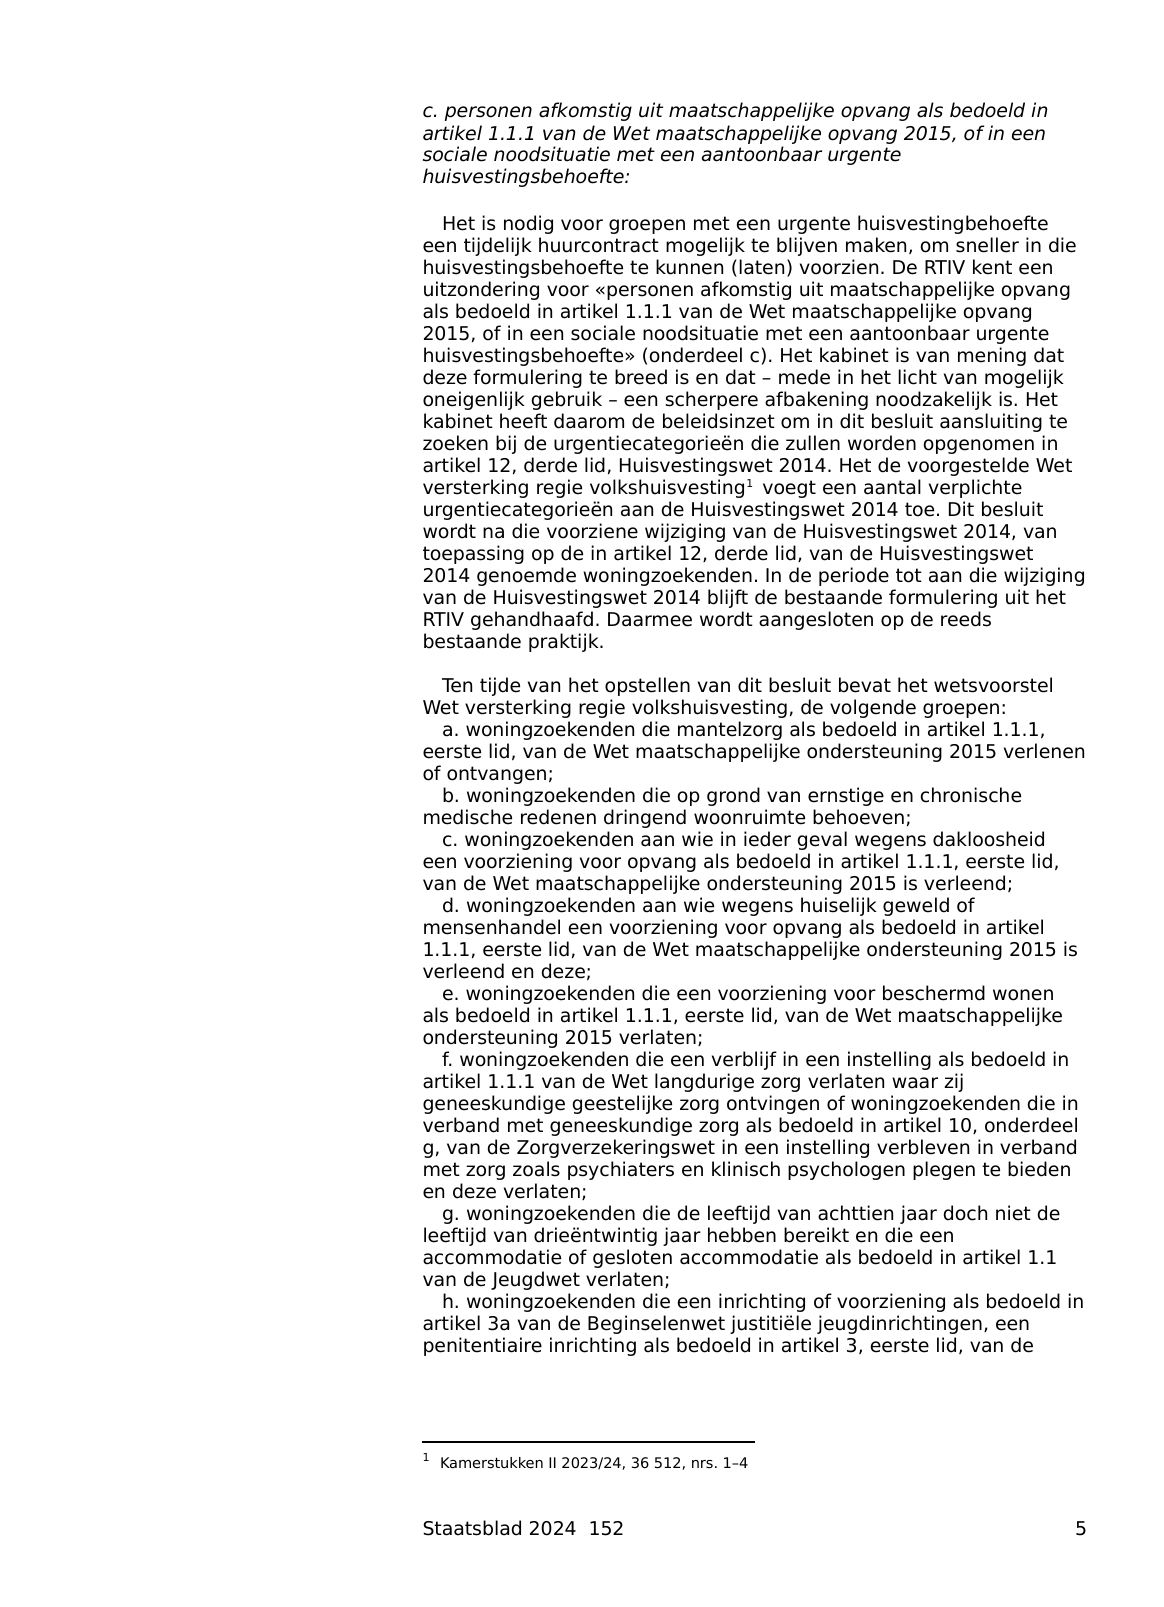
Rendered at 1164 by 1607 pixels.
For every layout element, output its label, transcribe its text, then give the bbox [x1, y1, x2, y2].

text b. woningzoekenden die op grond van ernstige en chronische medische redenen dringend woonruimte behoeven; [422, 785, 1087, 829]
text g. woningzoekenden die de leeftijd van achttien jaar doch niet de leeftijd van drieëntwintig jaar hebben bereikt en die een accommodatie of gesloten accommodatie als bedoeld in artikel 1.1 van de Jeugdwet verlaten; [422, 1203, 1087, 1291]
text Kamerstukken II 2023/24, 36 512, nrs. 1–4 [422, 1451, 1087, 1473]
text a. woningzoekenden die mantelzorg als bedoeld in artikel 1.1.1, eerste lid, van de Wet maatschappelijke ondersteuning 2015 verlenen of ontvangen; [422, 719, 1087, 785]
text Ten tijde van het opstellen van dit besluit bevat het wetsvoorstel Wet versterking regie volkshuisvesting, de volgende groepen: [422, 675, 1087, 719]
text f. woningzoekenden die een verblijf in een instelling als bedoeld in artikel 1.1.1 van de Wet langdurige zorg verlaten waar zij geneeskundige geestelijke zorg ontvingen of woningzoekenden die in verband met geneeskundige zorg als bedoeld in artikel 10, onderdeel g, van de Zorgverzekeringswet in een instelling verbleven in verband met zorg zoals psychiaters en klinisch psychologen plegen te bieden en deze verlaten; [422, 1049, 1087, 1203]
text c. woningzoekenden aan wie in ieder geval wegens dakloosheid een voorziening voor opvang als bedoeld in artikel 1.1.1, eerste lid, van de Wet maatschappelijke ondersteuning 2015 is verleend; [422, 829, 1087, 895]
text h. woningzoekenden die een inrichting of voorziening als bedoeld in artikel 3a van de Beginselenwet justitiële jeugdinrichtingen, een penitentiaire inrichting als bedoeld in artikel 3, eerste lid, van de [422, 1291, 1087, 1356]
text Het is nodig voor groepen met een urgente huisvestingbehoefte een tijdelijk huurcontract mogelijk te blijven maken, om sneller in die huisvestingsbehoefte te kunnen (laten) voorzien. De RTIV kent een uitzondering voor «personen afkomstig uit maatschappelijke opvang als bedoeld in artikel 1.1.1 van de Wet maatschappelijke opvang 2015, of in een sociale noodsituatie met een aantoonbaar urgente huisvestingsbehoefte» (onderdeel c). Het kabinet is van mening dat deze formulering te breed is en dat – mede in het licht van mogelijk oneigenlijk gebruik – een scherpere afbakening noodzakelijk is. Het kabinet heeft daarom de beleidsinzet om in dit besluit aansluiting te zoeken bij de urgentiecategorieën die zullen worden opgenomen in artikel 12, derde lid, Huisvestingswet 2014. Het de voorgestelde Wet versterking regie volkshuisvesting voegt een aantal verplichte urgentiecategorieën aan de Huisvestingswet 2014 toe. Dit besluit wordt na die voorziene wijziging van de Huisvestingswet 2014, van toepassing op de in artikel 12, derde lid, van de Huisvestingswet 2014 genoemde woningzoekenden. In de periode tot aan die wijziging van de Huisvestingswet 2014 blijft de bestaande formulering uit het RTIV gehandhaafd. Daarmee wordt aangesloten op de reeds bestaande praktijk. [422, 213, 1087, 653]
text d. woningzoekenden aan wie wegens huiselijk geweld of mensenhandel een voorziening voor opvang als bedoeld in artikel 1.1.1, eerste lid, van de Wet maatschappelijke ondersteuning 2015 is verleend en deze; [422, 895, 1087, 983]
text e. woningzoekenden die een voorziening voor beschermd wonen als bedoeld in artikel 1.1.1, eerste lid, van de Wet maatschappelijke ondersteuning 2015 verlaten; [422, 983, 1087, 1049]
subtitle c. personen afkomstig uit maatschappelijke opvang als bedoeld in artikel 1.1.1 van de Wet maatschappelijke opvang 2015, of in een sociale noodsituatie met een aantoonbaar urgente huisvestingsbehoefte: [422, 100, 1087, 188]
